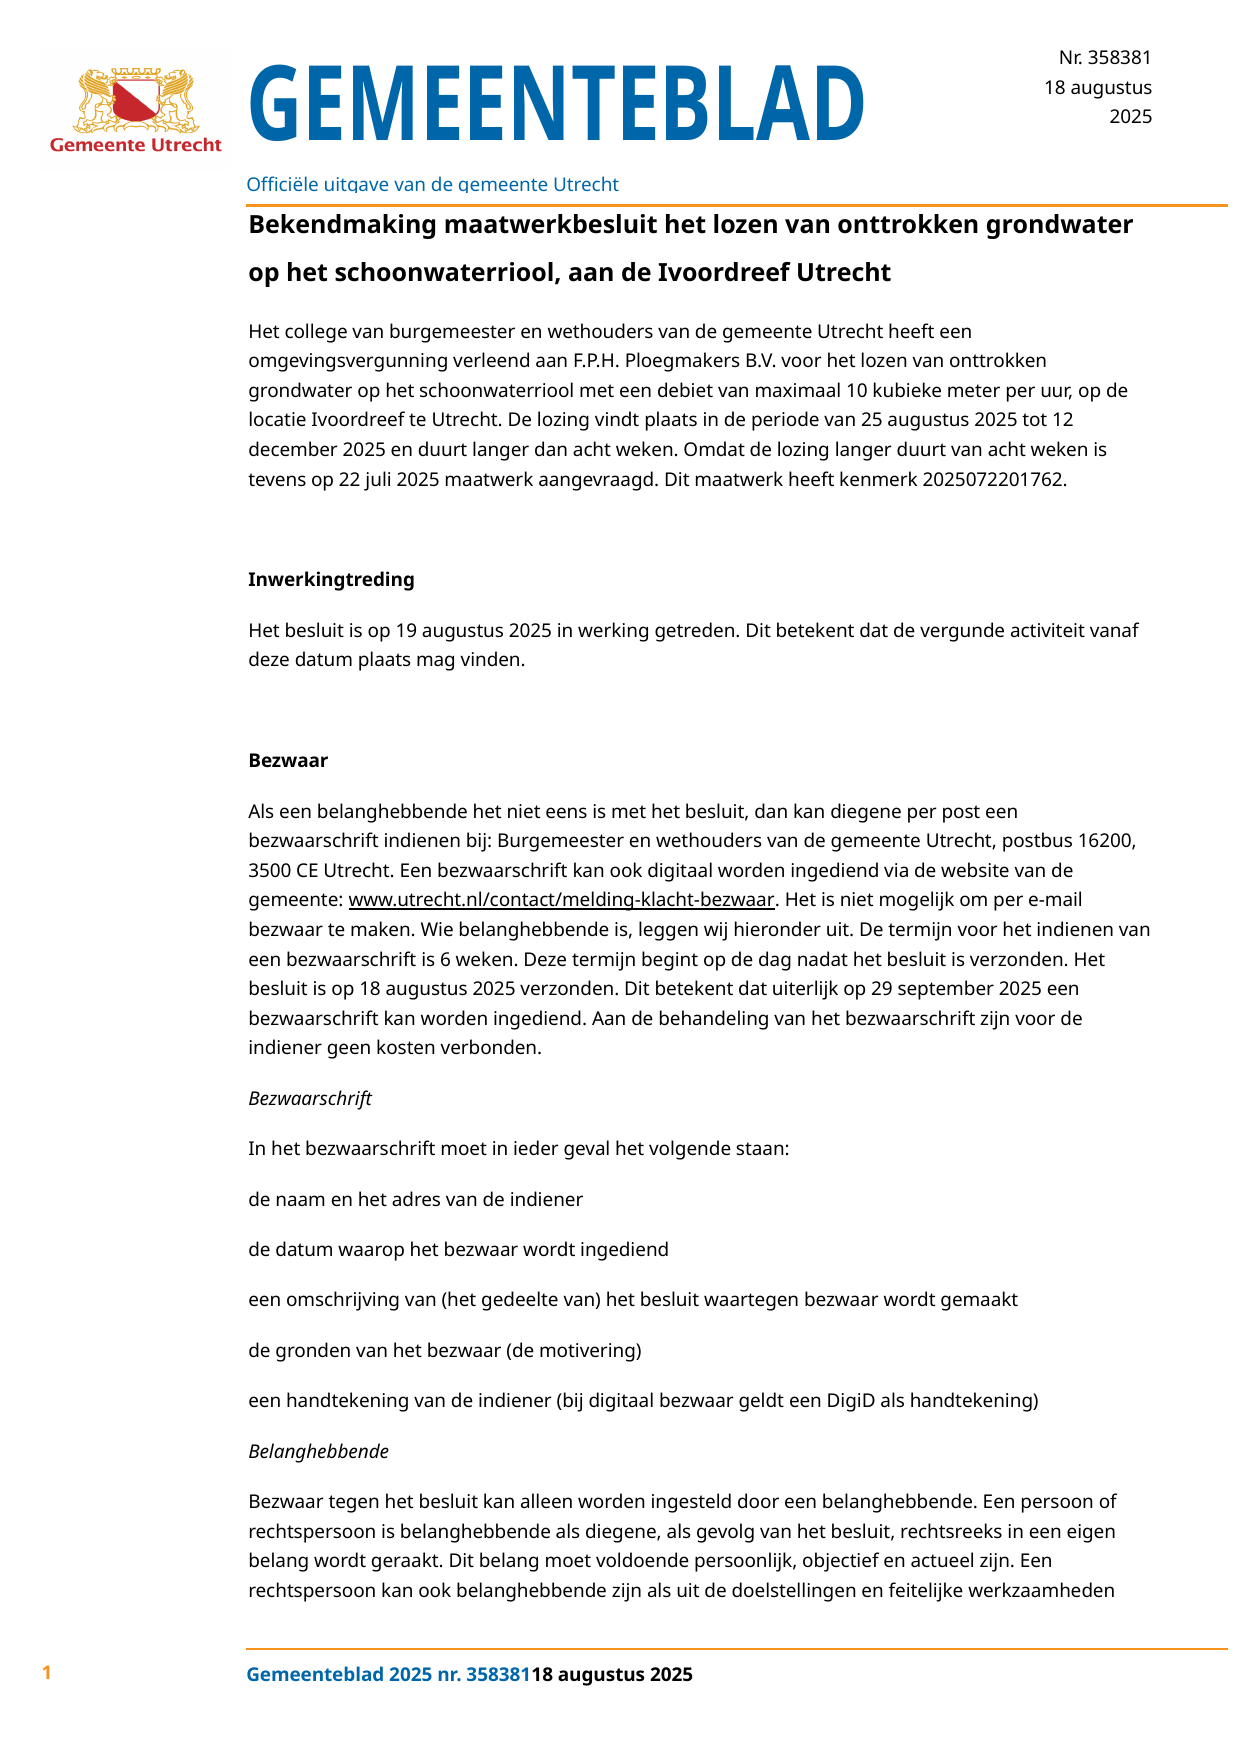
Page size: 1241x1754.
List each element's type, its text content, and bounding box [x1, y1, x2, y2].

text de datum waarop het bezwaar wordt ingediend [248, 1236, 1152, 1262]
text Het college van burgemeester en wethouders van de gemeente Utrecht heeft een omgevingsvergunning verleend aan F.P.H. Ploegmakers B.V. voor het lozen van onttrokken grondwater op het schoonwaterriool met een debiet van maximaal 10 kubieke meter per uur, op de locatie Ivoordreef te Utrecht. De lozing vindt plaats in de periode van 25 augustus 2025 tot 12 december 2025 en duurt langer dan acht weken. Omdat de lozing langer duurt van acht weken is tevens op 22 juli 2025 maatwerk aangevraagd. Dit maatwerk heeft kenmerk 2025072201762. [248, 318, 1152, 492]
text een omschrijving van (het gedeelte van) het besluit waartegen bezwaar wordt gemaakt [248, 1287, 1152, 1312]
text In het bezwaarschrift moet in ieder geval het volgende staan: [248, 1135, 1152, 1161]
text de gronden van het bezwaar (de motivering) [248, 1337, 1152, 1363]
text Als een belanghebbende het niet eens is met het besluit, dan kan diegene per post een bezwaarschrift indienen bij: Burgemeester en wethouders van de gemeente Utrecht, postbus 16200, 3500 CE Utrecht. Een bezwaarschrift kan ook digitaal worden ingediend via de website van de gemeente: www.utrecht.nl/contact/melding-klacht-bezwaar. Het is niet mogelijk om per e-mail bezwaar te maken. Wie belanghebbende is, leggen wij hieronder uit. De termijn voor het indienen van een bezwaarschrift is 6 weken. Deze termijn begint op de dag nadat het besluit is verzonden. Het besluit is op 18 augustus 2025 verzonden. Dit betekent dat uiterlijk op 29 september 2025 een bezwaarschrift kan worden ingediend. Aan de behandeling van het bezwaarschrift zijn voor de indiener geen kosten verbonden. [248, 798, 1152, 1060]
text Bekendmaking maatwerkbesluit het lozen van onttrokken grondwater op het schoonwaterriool, aan de Ivoordreef Utrecht [248, 207, 1152, 288]
picture [41, 47, 231, 172]
text Belanghebbende [248, 1438, 1152, 1464]
text Bezwaar [248, 747, 1152, 773]
text Bezwaarschrift [248, 1085, 1152, 1111]
text Inwerkingtreding [248, 567, 1152, 592]
text Bezwaar tegen het besluit kan alleen worden ingesteld door een belanghebbende. Een persoon of rechtspersoon is belanghebbende als diegene, als gevolg van het besluit, rechtsreeks in een eigen belang wordt geraakt. Dit belang moet voldoende persoonlijk, objectief en actueel zijn. Een rechtspersoon kan ook belanghebbende zijn als uit de doelstellingen en feitelijke werkzaamheden [248, 1488, 1152, 1603]
text Het besluit is op 19 augustus 2025 in werking getreden. Dit betekent dat de vergunde activiteit vanaf deze datum plaats mag vinden. [248, 617, 1152, 672]
text een handtekening van de indiener (bij digitaal bezwaar geldt een DigiD als handtekening) [248, 1387, 1152, 1413]
text de naam en het adres van de indiener [248, 1186, 1152, 1212]
